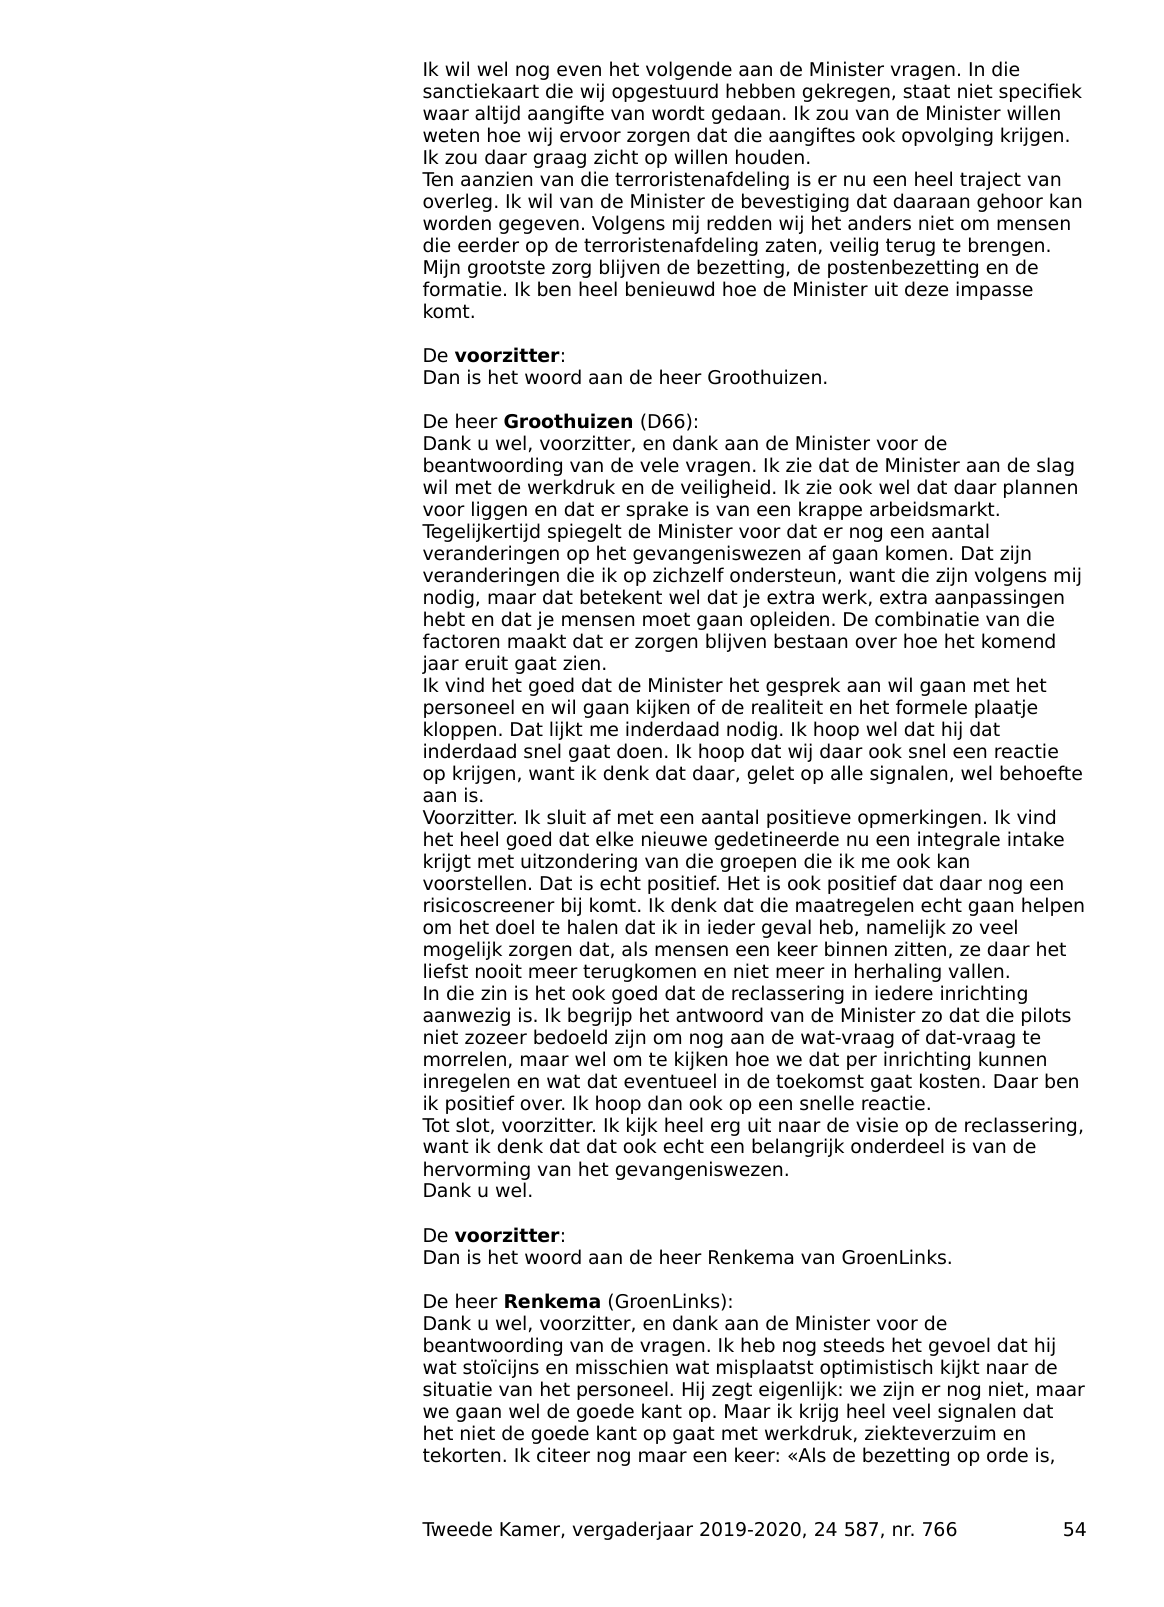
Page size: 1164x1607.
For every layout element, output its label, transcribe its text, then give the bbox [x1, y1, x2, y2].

text De heer Renkema (GroenLinks): [422, 1291, 1087, 1313]
text De voorzitter: [422, 1224, 1087, 1247]
text Voorzitter. Ik sluit af met een aantal positieve opmerkingen. Ik vind het heel goed dat elke nieuwe gedetineerde nu een integrale intake krijgt met uitzondering van die groepen die ik me ook kan voorstellen. Dat is echt positief. Het is ook positief dat daar nog een risicoscreener bij komt. Ik denk dat die maatregelen echt gaan helpen om het doel te halen dat ik in ieder geval heb, namelijk zo veel mogelijk zorgen dat, als mensen een keer binnen zitten, ze daar het liefst nooit meer terugkomen en niet meer in herhaling vallen. [422, 807, 1087, 983]
text De voorzitter: [422, 345, 1087, 367]
text Dan is het woord aan de heer Renkema van GroenLinks. [422, 1247, 1087, 1268]
text In die zin is het ook goed dat de reclassering in iedere inrichting aanwezig is. Ik begrijp het antwoord van de Minister zo dat die pilots niet zozeer bedoeld zijn om nog aan de wat-vraag of dat-vraag te morrelen, maar wel om te kijken hoe we dat per inrichting kunnen inregelen en wat dat eventueel in de toekomst gaat kosten. Daar ben ik positief over. Ik hoop dan ook op een snelle reactie. [422, 983, 1087, 1114]
text Dank u wel. [422, 1180, 1087, 1202]
text Dank u wel, voorzitter, en dank aan de Minister voor de beantwoording van de vragen. Ik heb nog steeds het gevoel dat hij wat stoïcijns en misschien wat misplaatst optimistisch kijkt naar de situatie van het personeel. Hij zegt eigenlijk: we zijn er nog niet, maar we gaan wel de goede kant op. Maar ik krijg heel veel signalen dat het niet de goede kant op gaat met werkdruk, ziekteverzuim en tekorten. Ik citeer nog maar een keer: «Als de bezetting op orde is, [422, 1313, 1087, 1467]
text Ik vind het goed dat de Minister het gesprek aan wil gaan met het personeel en wil gaan kijken of de realiteit en het formele plaatje kloppen. Dat lijkt me inderdaad nodig. Ik hoop wel dat hij dat inderdaad snel gaat doen. Ik hoop dat wij daar ook snel een reactie op krijgen, want ik denk dat daar, gelet op alle signalen, wel behoefte aan is. [422, 675, 1087, 807]
text Dank u wel, voorzitter, en dank aan de Minister voor de beantwoording van de vele vragen. Ik zie dat de Minister aan de slag wil met de werkdruk en de veiligheid. Ik zie ook wel dat daar plannen voor liggen en dat er sprake is van een krappe arbeidsmarkt. Tegelijkertijd spiegelt de Minister voor dat er nog een aantal veranderingen op het gevangeniswezen af gaan komen. Dat zijn veranderingen die ik op zichzelf ondersteun, want die zijn volgens mij nodig, maar dat betekent wel dat je extra werk, extra aanpassingen hebt en dat je mensen moet gaan opleiden. De combinatie van die factoren maakt dat er zorgen blijven bestaan over hoe het komend jaar eruit gaat zien. [422, 433, 1087, 675]
text De heer Groothuizen (D66): [422, 411, 1087, 433]
text Ik wil wel nog even het volgende aan de Minister vragen. In die sanctiekaart die wij opgestuurd hebben gekregen, staat niet specifiek waar altijd aangifte van wordt gedaan. Ik zou van de Minister willen weten hoe wij ervoor zorgen dat die aangiftes ook opvolging krijgen. Ik zou daar graag zicht op willen houden. [422, 59, 1087, 169]
text Ten aanzien van die terroristenafdeling is er nu een heel traject van overleg. Ik wil van de Minister de bevestiging dat daaraan gehoor kan worden gegeven. Volgens mij redden wij het anders niet om mensen die eerder op de terroristenafdeling zaten, veilig terug te brengen. [422, 169, 1087, 257]
text Dan is het woord aan de heer Groothuizen. [422, 367, 1087, 389]
text Mijn grootste zorg blijven de bezetting, de postenbezetting en de formatie. Ik ben heel benieuwd hoe de Minister uit deze impasse komt. [422, 257, 1087, 323]
text Tot slot, voorzitter. Ik kijk heel erg uit naar de visie op de reclassering, want ik denk dat dat ook echt een belangrijk onderdeel is van de hervorming van het gevangeniswezen. [422, 1114, 1087, 1180]
